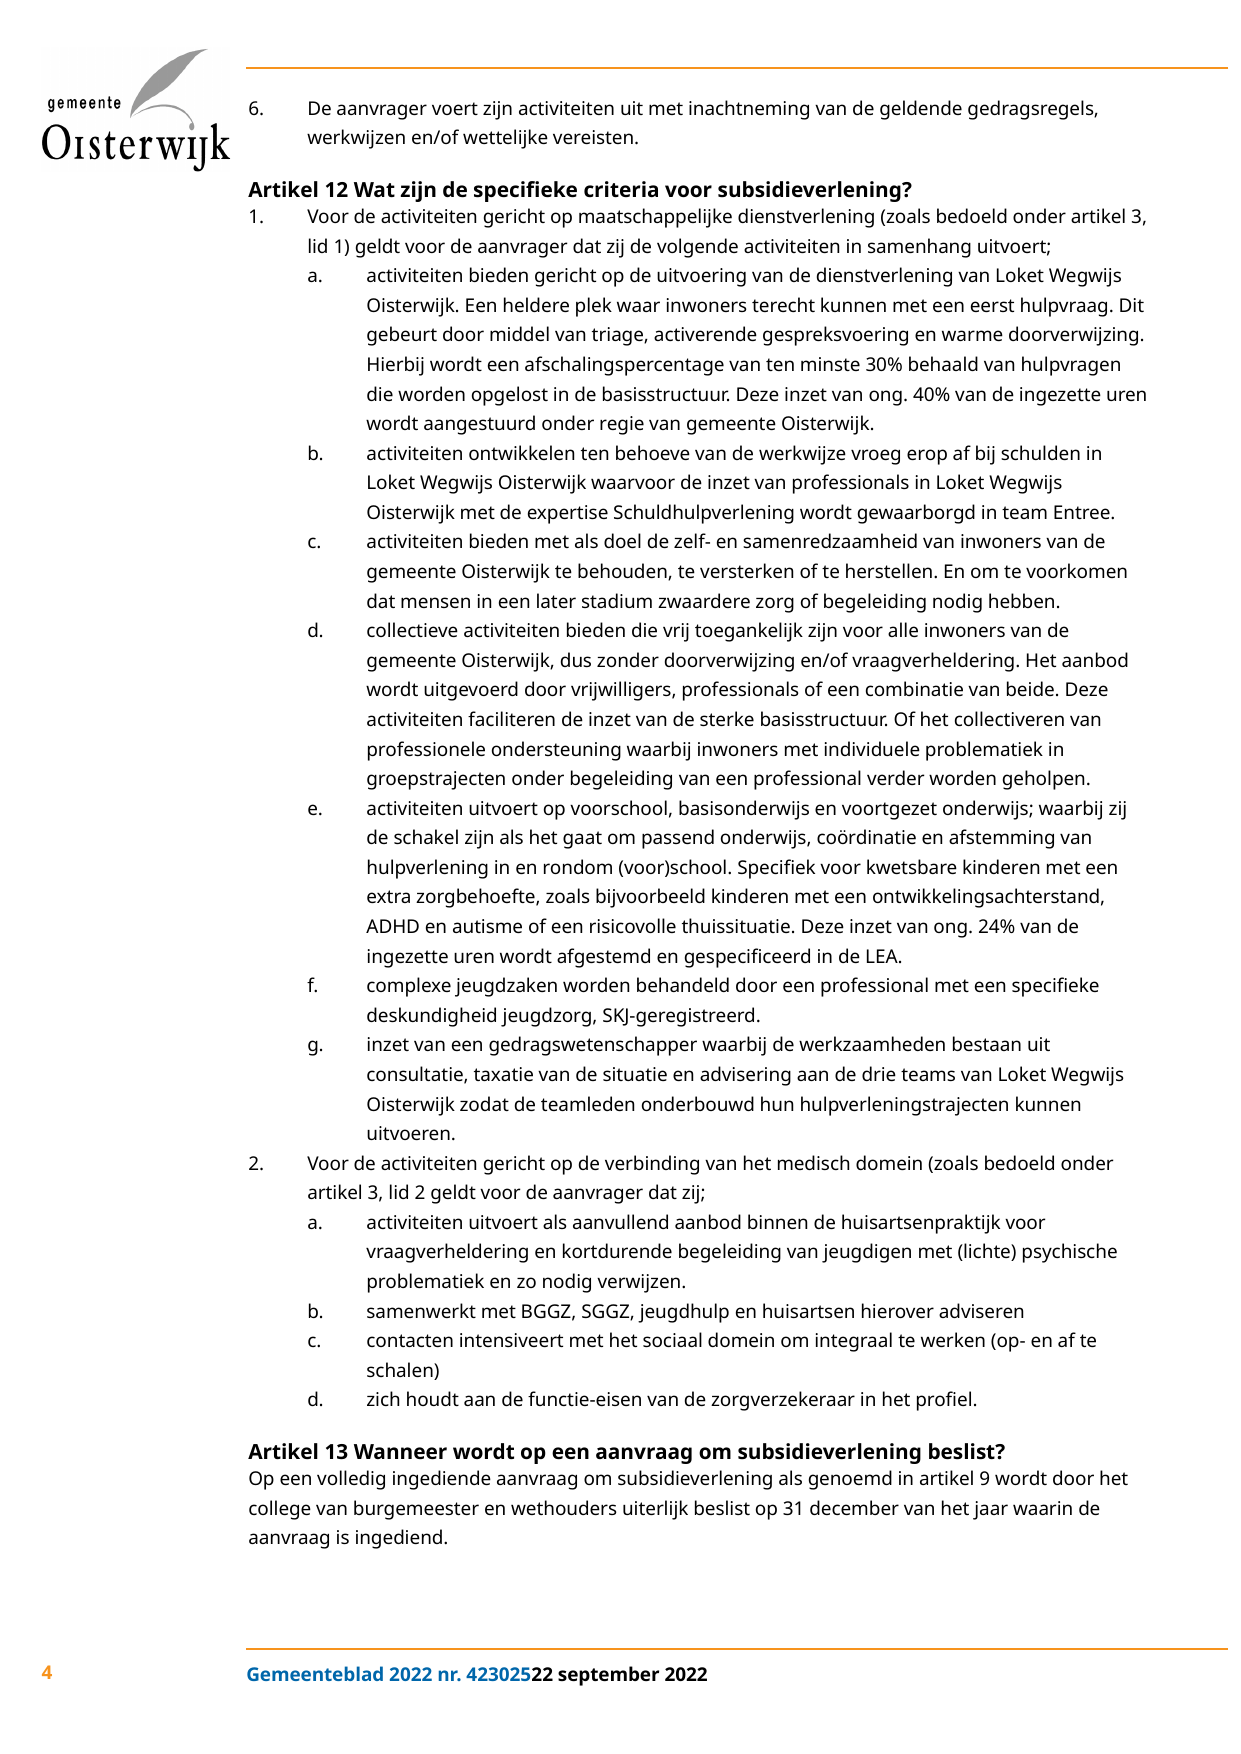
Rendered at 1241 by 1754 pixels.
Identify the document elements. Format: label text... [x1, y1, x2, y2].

list activiteiten bieden met als doel de zelf- en samenredzaamheid van inwoners van de gemeente Oisterwijk te behouden, te versterken of te herstellen. En om te voorkomen dat mensen in een later stadium zwaardere zorg of begeleiding nodig hebben. [307, 529, 1152, 613]
list contacten intensiveert met het sociaal domein om integraal te werken (op- en af te schalen) [307, 1327, 1152, 1383]
list activiteiten uitvoert op voorschool, basisonderwijs en voortgezet onderwijs; waarbij zij de schakel zijn als het gaat om passend onderwijs, coördinatie en afstemming van hulpverlening in en rondom (voor)school. Specifiek voor kwetsbare kinderen met een extra zorgbehoefte, zoals bijvoorbeeld kinderen met een ontwikkelingsachterstand, ADHD en autisme of een risicovolle thuissituatie. Deze inzet van ong. 24% van de ingezette uren wordt afgestemd en gespecificeerd in de LEA. [307, 795, 1152, 968]
list zich houdt aan de functie-eisen van de zorgverzekeraar in het profiel. [307, 1387, 1152, 1412]
list activiteiten bieden gericht op de uitvoering van de dienstverlening van Loket Wegwijs Oisterwijk. Een heldere plek waar inwoners terecht kunnen met een eerst hulpvraag. Dit gebeurt door middel van triage, activerende gespreksvoering en warme doorverwijzing. Hierbij wordt een afschalingspercentage van ten minste 30% behaald van hulpvragen die worden opgelost in de basisstructuur. Deze inzet van ong. 40% van de ingezette uren wordt aangestuurd onder regie van gemeente Oisterwijk. [307, 262, 1152, 436]
list inzet van een gedragswetenschapper waarbij de werkzaamheden bestaan uit consultatie, taxatie van de situatie en advisering aan de drie teams van Loket Wegwijs Oisterwijk zodat de teamleden onderbouwd hun hulpverleningstrajecten kunnen uitvoeren. [307, 1032, 1152, 1146]
text Artikel 13 Wanneer wordt op een aanvraag om subsidieverlening beslist? [248, 1437, 1152, 1465]
list Voor de activiteiten gericht op maatschappelijke dienstverlening (zoals bedoeld onder artikel 3, lid 1) geldt voor de aanvrager dat zij de volgende activiteiten in samenhang uitvoert; [248, 203, 1152, 258]
list collectieve activiteiten bieden die vrij toegankelijk zijn voor alle inwoners van de gemeente Oisterwijk, dus zonder doorverwijzing en/of vraagverheldering. Het aanbod wordt uitgevoerd door vrijwilligers, professionals of een combinatie van beide. Deze activiteiten faciliteren de inzet van de sterke basisstructuur. Of het collectiveren van professionele ondersteuning waarbij inwoners met individuele problematiek in groepstrajecten onder begeleiding van een professional verder worden geholpen. [307, 617, 1152, 791]
list Voor de activiteiten gericht op de verbinding van het medisch domein (zoals bedoeld onder artikel 3, lid 2 geldt voor de aanvrager dat zij; [248, 1150, 1152, 1205]
picture [41, 47, 231, 172]
list complexe jeugdzaken worden behandeld door een professional met een specifieke deskundigheid jeugdzorg, SKJ-geregistreerd. [307, 972, 1152, 1028]
text Op een volledig ingediende aanvraag om subsidieverlening als genoemd in artikel 9 wordt door het college van burgemeester en wethouders uiterlijk beslist op 31 december van het jaar waarin de aanvraag is ingediend. [248, 1465, 1152, 1550]
list activiteiten ontwikkelen ten behoeve van de werkwijze vroeg erop af bij schulden in Loket Wegwijs Oisterwijk waarvoor de inzet van professionals in Loket Wegwijs Oisterwijk met de expertise Schuldhulpverlening wordt gewaarborgd in team Entree. [307, 440, 1152, 525]
list samenwerkt met BGGZ, SGGZ, jeugdhulp en huisartsen hierover adviseren [307, 1298, 1152, 1323]
list activiteiten uitvoert als aanvullend aanbod binnen de huisartsenpraktijk voor vraagverheldering en kortdurende begeleiding van jeugdigen met (lichte) psychische problematiek en zo nodig verwijzen. [307, 1209, 1152, 1294]
text Artikel 12 Wat zijn de specifieke criteria voor subsidieverlening? [248, 175, 1152, 203]
list De aanvrager voert zijn activiteiten uit met inachtneming van de geldende gedragsregels, werkwijzen en/of wettelijke vereisten. [248, 95, 1152, 150]
